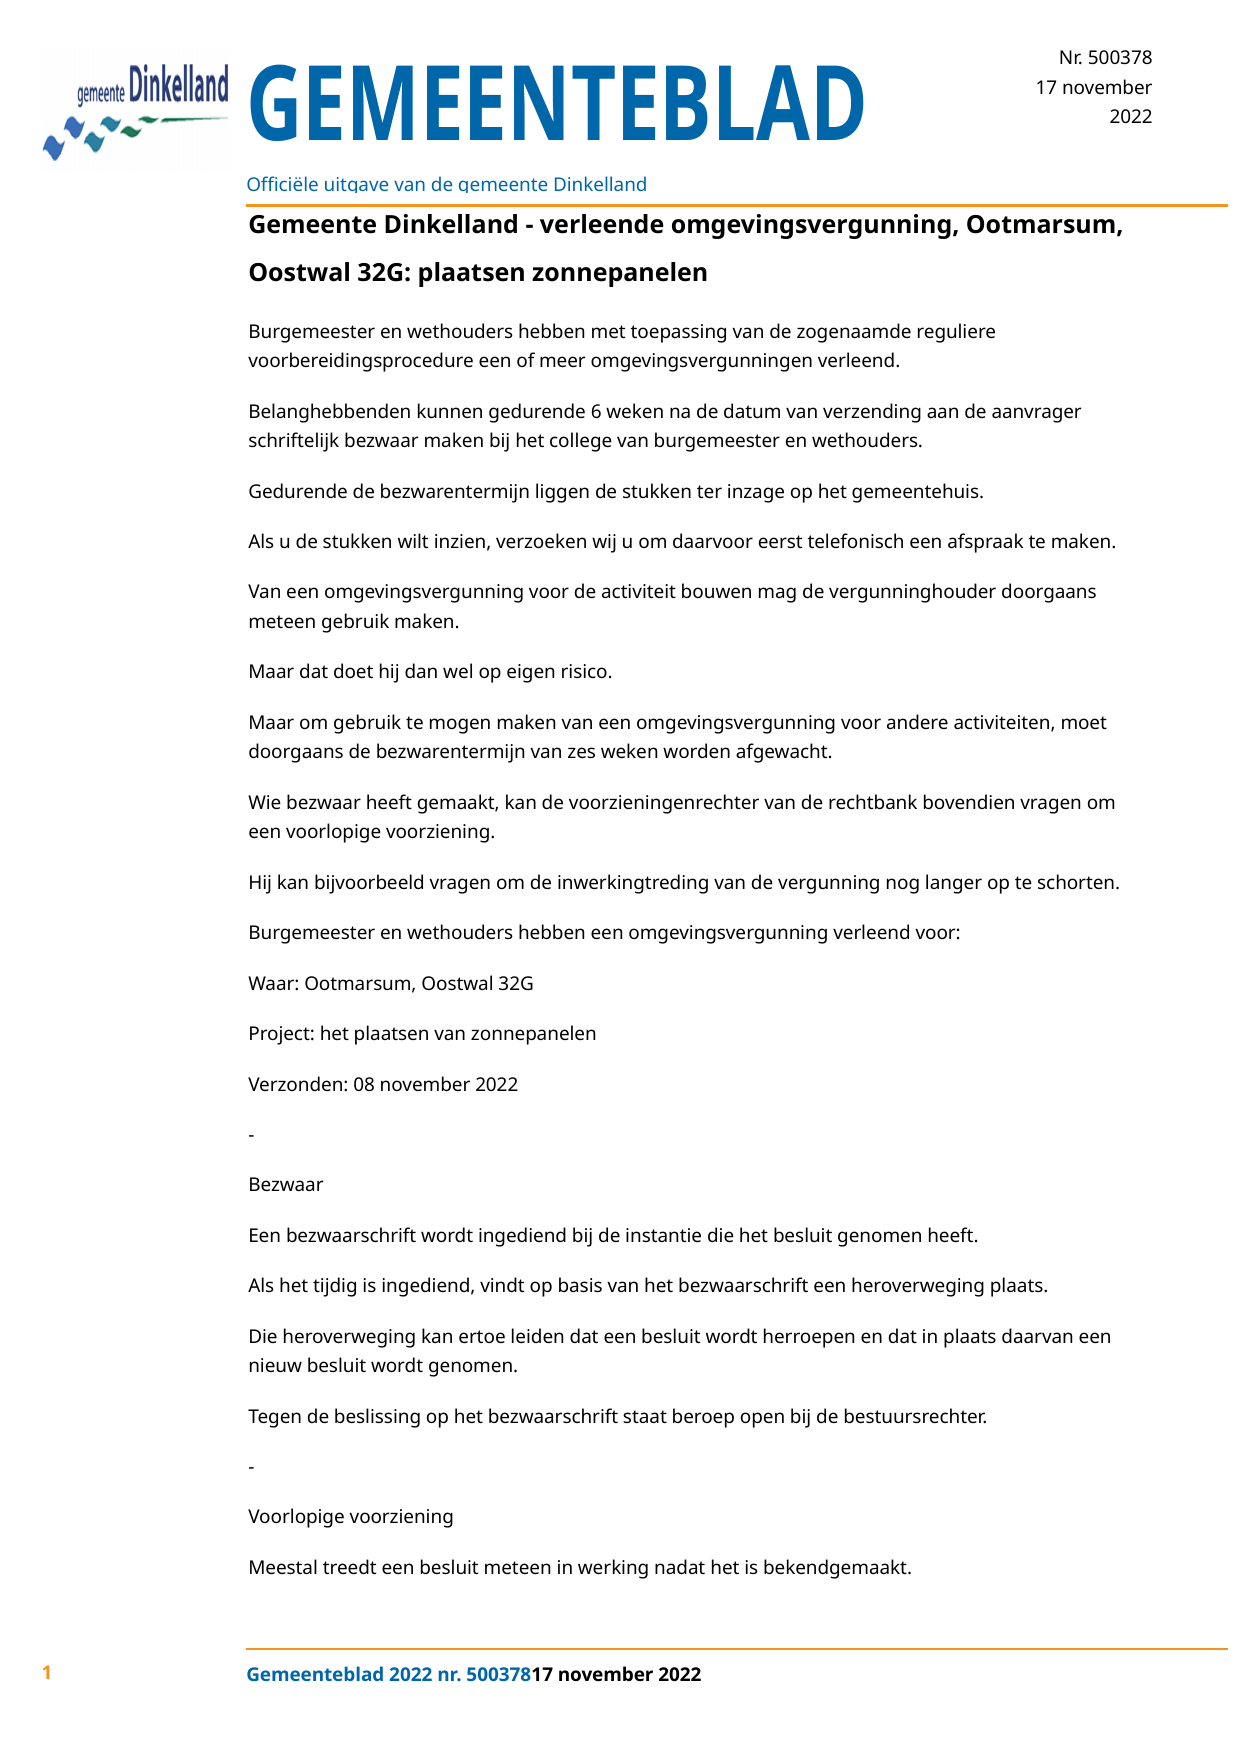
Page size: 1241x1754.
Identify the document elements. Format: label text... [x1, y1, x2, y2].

picture [41, 47, 231, 172]
text Belanghebbenden kunnen gedurende 6 weken na de datum van verzending aan de aanvrager schriftelijk bezwaar maken bij het college van burgemeester en wethouders. [248, 398, 1152, 453]
text - [248, 1453, 1152, 1479]
text Een bezwaarschrift wordt ingediend bij de instantie die het besluit genomen heeft. [248, 1222, 1152, 1248]
text - [248, 1121, 1152, 1147]
text Als u de stukken wilt inzien, verzoeken wij u om daarvoor eerst telefonisch een afspraak te maken. [248, 528, 1152, 554]
text Project: het plaatsen van zonnepanelen [248, 1020, 1152, 1046]
text Als het tijdig is ingediend, vindt op basis van het bezwaarschrift een heroverweging plaats. [248, 1272, 1152, 1298]
text Hij kan bijvoorbeeld vragen om de inwerkingtreding van de vergunning nog langer op te schorten. [248, 869, 1152, 895]
text Verzonden: 08 november 2022 [248, 1071, 1152, 1097]
text Burgemeester en wethouders hebben met toepassing van de zogenaamde reguliere voorbereidingsprocedure een of meer omgevingsvergunningen verleend. [248, 318, 1152, 373]
text Maar om gebruik te mogen maken van een omgevingsvergunning voor andere activiteiten, moet doorgaans de bezwarentermijn van zes weken worden afgewacht. [248, 709, 1152, 764]
text Gemeente Dinkelland - verleende omgevingsvergunning, Ootmarsum, Oostwal 32G: plaatsen zonnepanelen [248, 207, 1152, 288]
text Die heroverweging kan ertoe leiden dat een besluit wordt herroepen en dat in plaats daarvan een nieuw besluit wordt genomen. [248, 1323, 1152, 1378]
text Van een omgevingsvergunning voor de activiteit bouwen mag de vergunninghouder doorgaans meteen gebruik maken. [248, 579, 1152, 634]
text Voorlopige voorziening [248, 1504, 1152, 1529]
text Wie bezwaar heeft gemaakt, kan de voorzieningenrechter van de rechtbank bovendien vragen om een voorlopige voorziening. [248, 789, 1152, 844]
text Maar dat doet hij dan wel op eigen risico. [248, 659, 1152, 684]
text Waar: Ootmarsum, Oostwal 32G [248, 970, 1152, 996]
text Gedurende de bezwarentermijn liggen de stukken ter inzage op het gemeentehuis. [248, 478, 1152, 504]
text Bezwaar [248, 1172, 1152, 1197]
text Tegen de beslissing op het bezwaarschrift staat beroep open bij de bestuursrechter. [248, 1403, 1152, 1429]
text Meestal treedt een besluit meteen in werking nadat het is bekendgemaakt. [248, 1554, 1152, 1580]
text Burgemeester en wethouders hebben een omgevingsvergunning verleend voor: [248, 919, 1152, 945]
